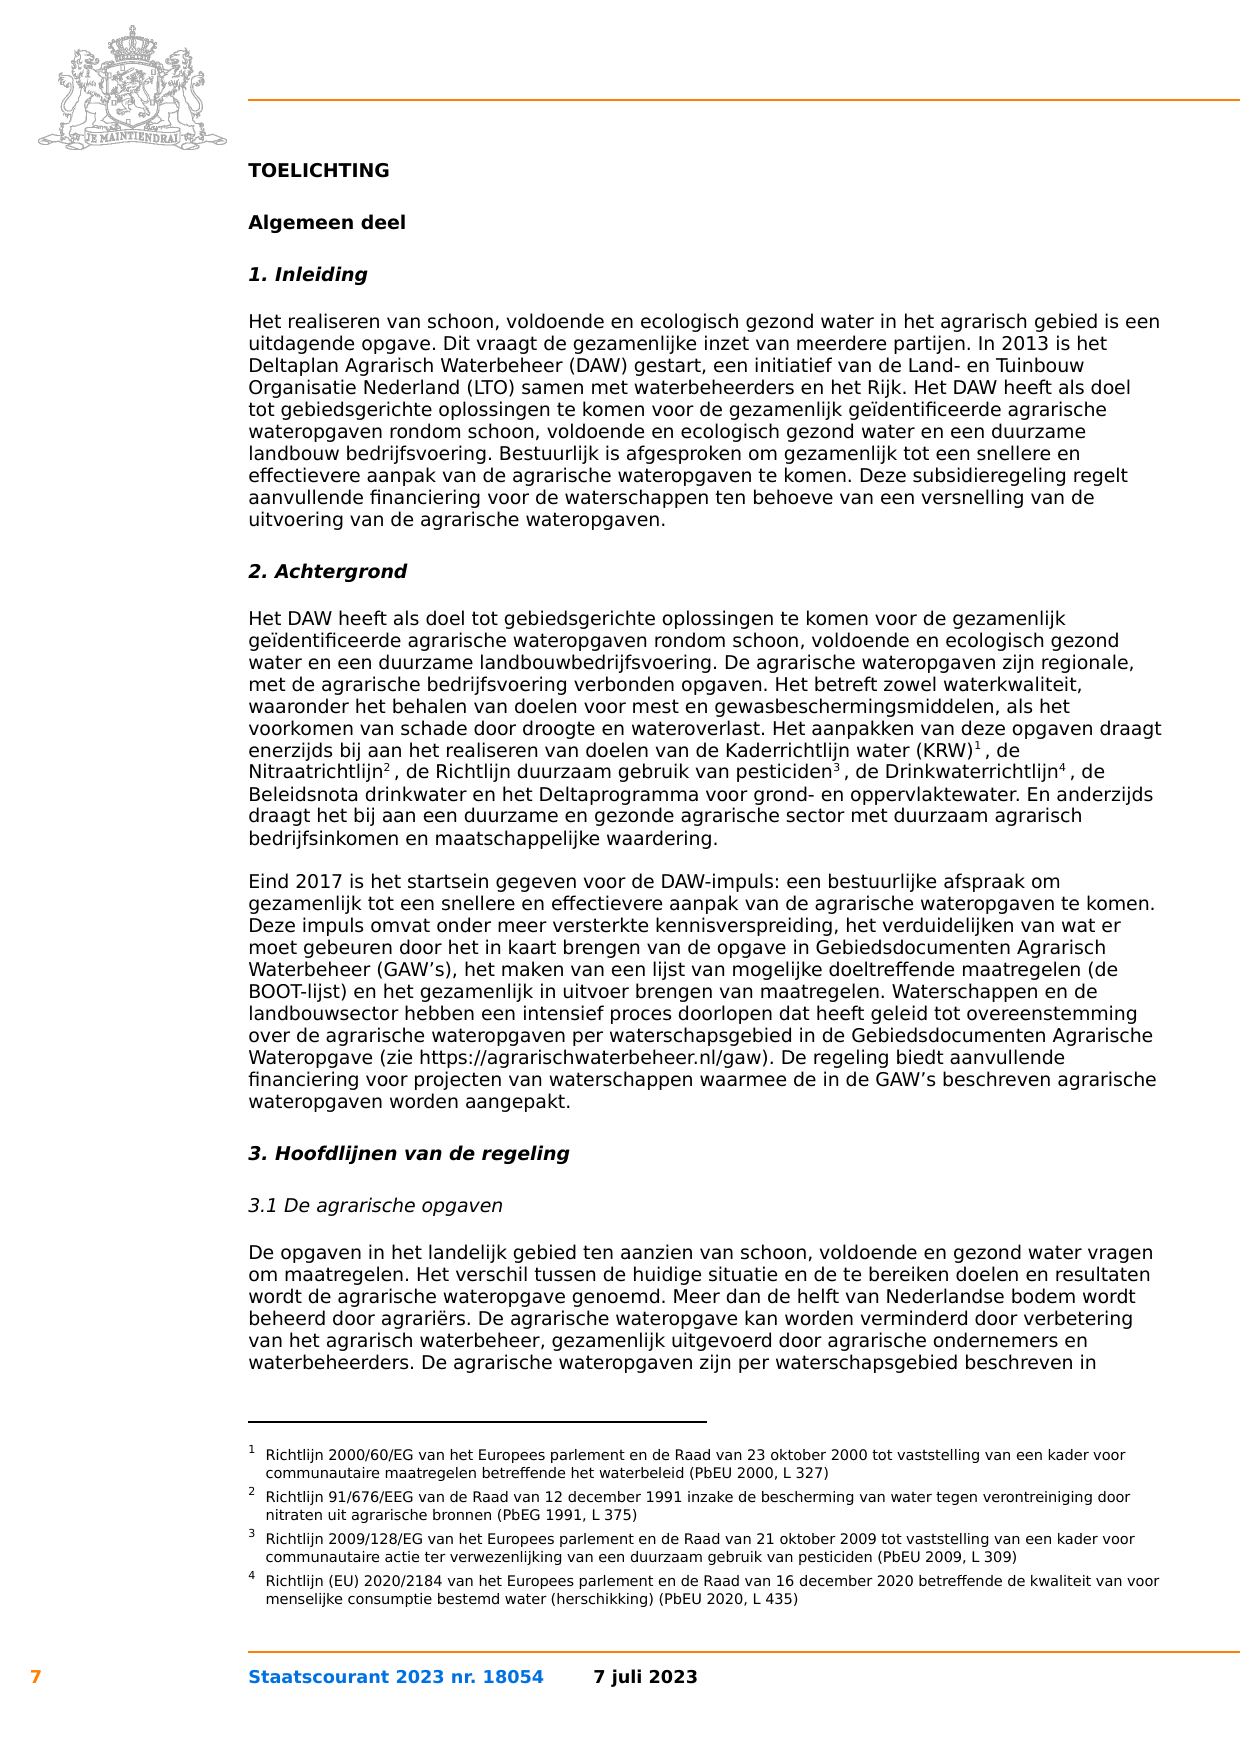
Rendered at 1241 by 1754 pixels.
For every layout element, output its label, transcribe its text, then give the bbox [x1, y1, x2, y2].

text Het DAW heeft als doel tot gebiedsgerichte oplossingen te komen voor de gezamenlijk geïdentificeerde agrarische wateropgaven rondom schoon, voldoende en ecologisch gezond water en een duurzame landbouwbedrijfsvoering. De agrarische wateropgaven zijn regionale, met de agrarische bedrijfsvoering verbonden opgaven. Het betreft zowel waterkwaliteit, waaronder het behalen van doelen voor mest en gewasbeschermingsmiddelen, als het voorkomen van schade door droogte en wateroverlast. Het aanpakken van deze opgaven draagt enerzijds bij aan het realiseren van doelen van de Kaderrichtlijn water (KRW), de Nitraatrichtlijn, de Richtlijn duurzaam gebruik van pesticiden, de Drinkwaterrichtlijn, de Beleidsnota drinkwater en het Deltaprogramma voor grond- en oppervlaktewater. En anderzijds draagt het bij aan een duurzame en gezonde agrarische sector met duurzaam agrarisch bedrijfsinkomen en maatschappelijke waardering. [248, 608, 1163, 849]
subtitle 3. Hoofdlijnen van de regeling [248, 1143, 1163, 1165]
text Het realiseren van schoon, voldoende en ecologisch gezond water in het agrarisch gebied is een uitdagende opgave. Dit vraagt de gezamenlijke inzet van meerdere partijen. In 2013 is het Deltaplan Agrarisch Waterbeheer (DAW) gestart, een initiatief van de Land- en Tuinbouw Organisatie Nederland (LTO) samen met waterbeheerders en het Rijk. Het DAW heeft als doel tot gebiedsgerichte oplossingen te komen voor de gezamenlijk geïdentificeerde agrarische wateropgaven rondom schoon, voldoende en ecologisch gezond water en een duurzame landbouw bedrijfsvoering. Bestuurlijk is afgesproken om gezamenlijk tot een snellere en effectievere aanpak van de agrarische wateropgaven te komen. Deze subsidieregeling regelt aanvullende financiering voor de waterschappen ten behoeve van een versnelling van de uitvoering van de agrarische wateropgaven. [248, 311, 1163, 531]
text Richtlijn 91/676/EEG van de Raad van 12 december 1991 inzake de bescherming van water tegen verontreiniging door nitraten uit agrarische bronnen (PbEG 1991, L 375) [248, 1485, 1163, 1524]
text De opgaven in het landelijk gebied ten aanzien van schoon, voldoende en gezond water vragen om maatregelen. Het verschil tussen de huidige situatie en de te bereiken doelen en resultaten wordt de agrarische wateropgave genoemd. Meer dan de helft van Nederlandse bodem wordt beheerd door agrariërs. De agrarische wateropgave kan worden verminderd door verbetering van het agrarisch waterbeheer, gezamenlijk uitgevoerd door agrarische ondernemers en waterbeheerders. De agrarische wateropgaven zijn per waterschapsgebied beschreven in [248, 1242, 1163, 1374]
subtitle 3.1 De agrarische opgaven [248, 1195, 1163, 1217]
text Richtlijn (EU) 2020/2184 van het Europees parlement en de Raad van 16 december 2020 betreffende de kwaliteit van voor menselijke consumptie bestemd water (herschikking) (PbEU 2020, L 435) [248, 1569, 1163, 1608]
text Richtlijn 2009/128/EG van het Europees parlement en de Raad van 21 oktober 2009 tot vaststelling van een kader voor communautaire actie ter verwezenlijking van een duurzaam gebruik van pesticiden (PbEU 2009, L 309) [248, 1527, 1163, 1566]
subtitle 1. Inleiding [248, 264, 1163, 286]
subtitle Algemeen deel [248, 212, 1163, 234]
subtitle TOELICHTING [248, 160, 1163, 182]
text Eind 2017 is het startsein gegeven voor de DAW-impuls: een bestuurlijke afspraak om gezamenlijk tot een snellere en effectievere aanpak van de agrarische wateropgaven te komen. Deze impuls omvat onder meer versterkte kennisverspreiding, het verduidelijken van wat er moet gebeuren door het in kaart brengen van de opgave in Gebiedsdocumenten Agrarisch Waterbeheer (GAW’s), het maken van een lijst van mogelijke doeltreffende maatregelen (de BOOT-lijst) en het gezamenlijk in uitvoer brengen van maatregelen. Waterschappen en de landbouwsector hebben een intensief proces doorlopen dat heeft geleid tot overeenstemming over de agrarische wateropgaven per waterschapsgebied in de Gebiedsdocumenten Agrarische Wateropgave (zie https://agrarischwaterbeheer.nl/gaw). De regeling biedt aanvullende financiering voor projecten van waterschappen waarmee de in de GAW’s beschreven agrarische wateropgaven worden aangepakt. [248, 871, 1163, 1113]
picture [38, 25, 227, 150]
text Richtlijn 2000/60/EG van het Europees parlement en de Raad van 23 oktober 2000 tot vaststelling van een kader voor communautaire maatregelen betreffende het waterbeleid (PbEU 2000, L 327) [248, 1443, 1163, 1482]
subtitle 2. Achtergrond [248, 561, 1163, 583]
